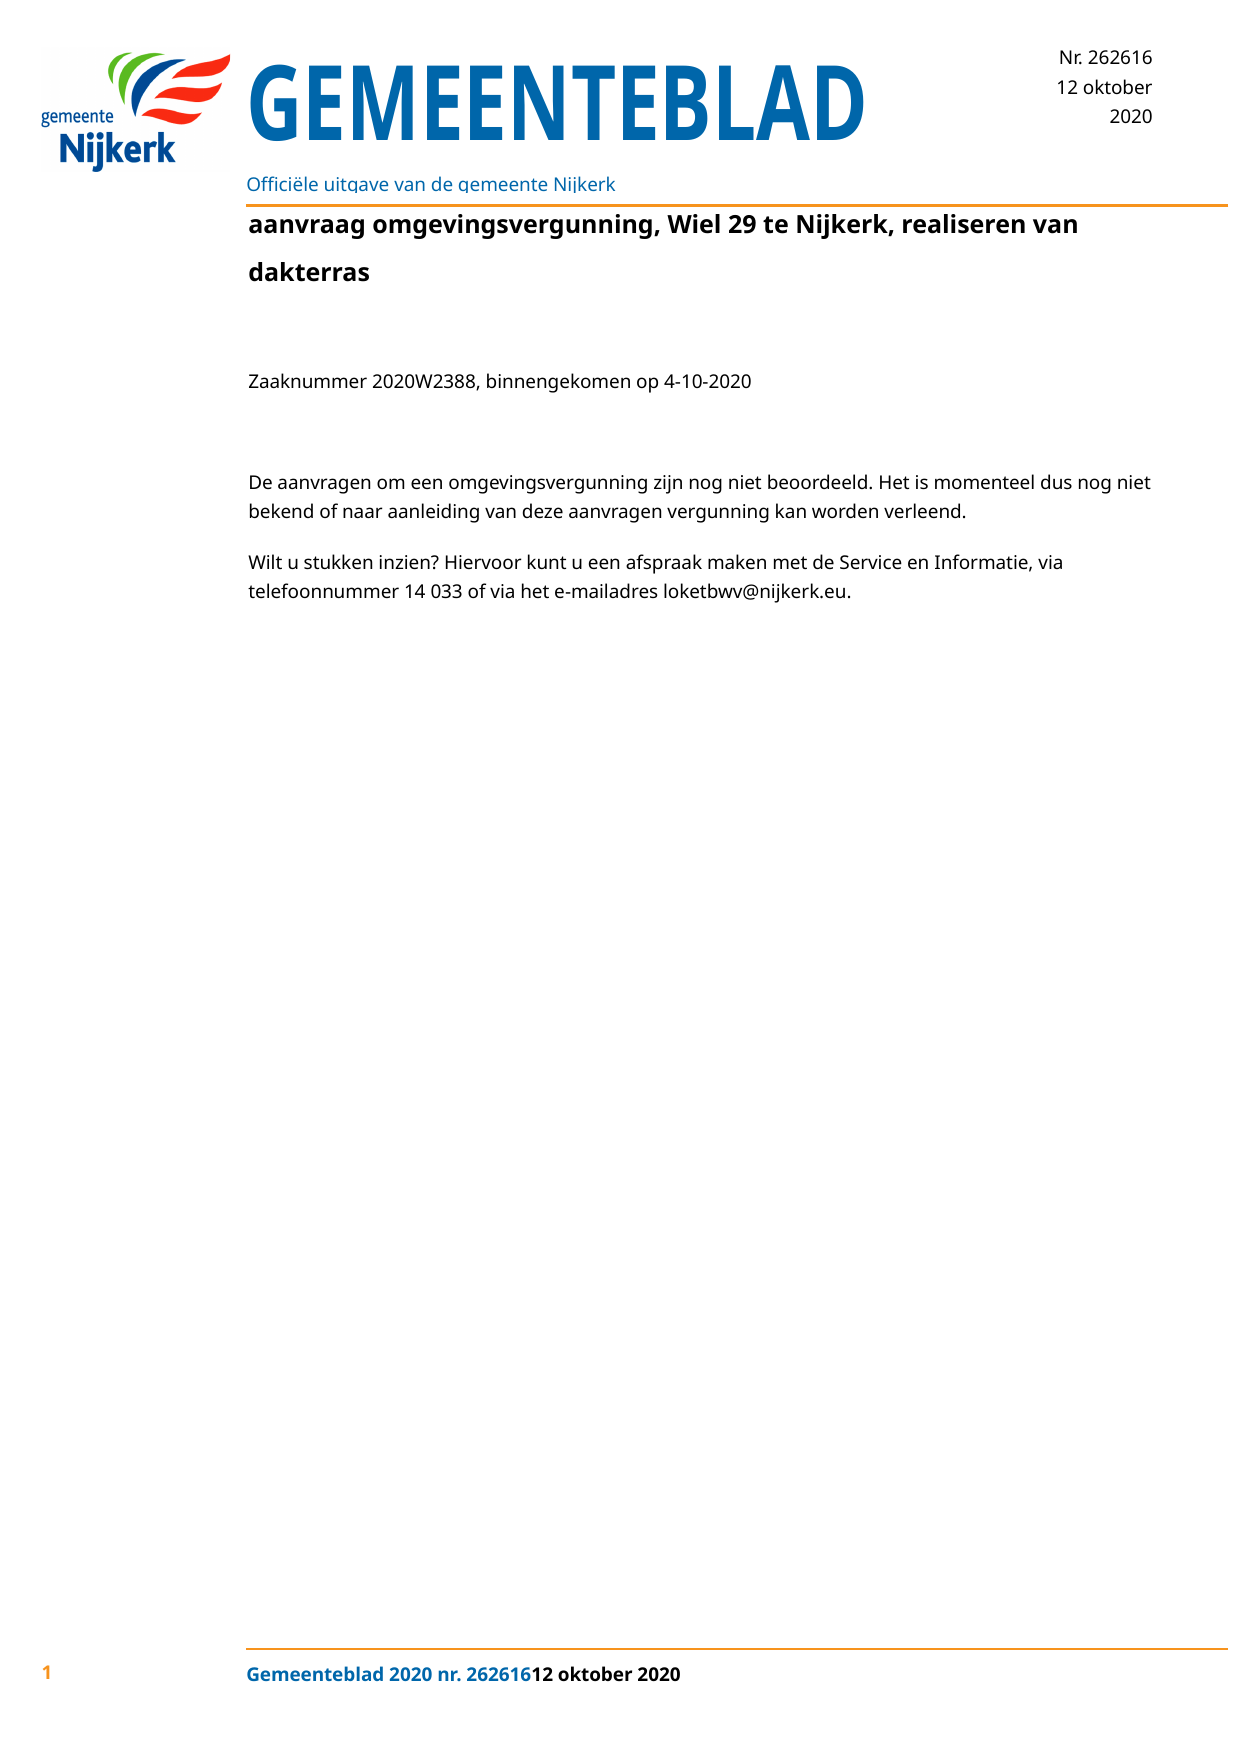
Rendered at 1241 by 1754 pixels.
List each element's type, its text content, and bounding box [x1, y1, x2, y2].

text Wilt u stukken inzien? Hiervoor kunt u een afspraak maken met de Service en Informatie, via telefoonnummer 14 033 of via het e-mailadres loketbwv@nijkerk.eu. [248, 549, 1152, 604]
text aanvraag omgevingsvergunning, Wiel 29 te Nijkerk, realiseren van dakterras [248, 207, 1152, 288]
text De aanvragen om een omgevingsvergunning zijn nog niet beoordeeld. Het is momenteel dus nog niet bekend of naar aanleiding van deze aanvragen vergunning kan worden verleend. [248, 469, 1152, 524]
text Zaaknummer 2020W2388, binnengekomen op 4-10-2020 [248, 368, 1152, 394]
picture [41, 47, 231, 172]
